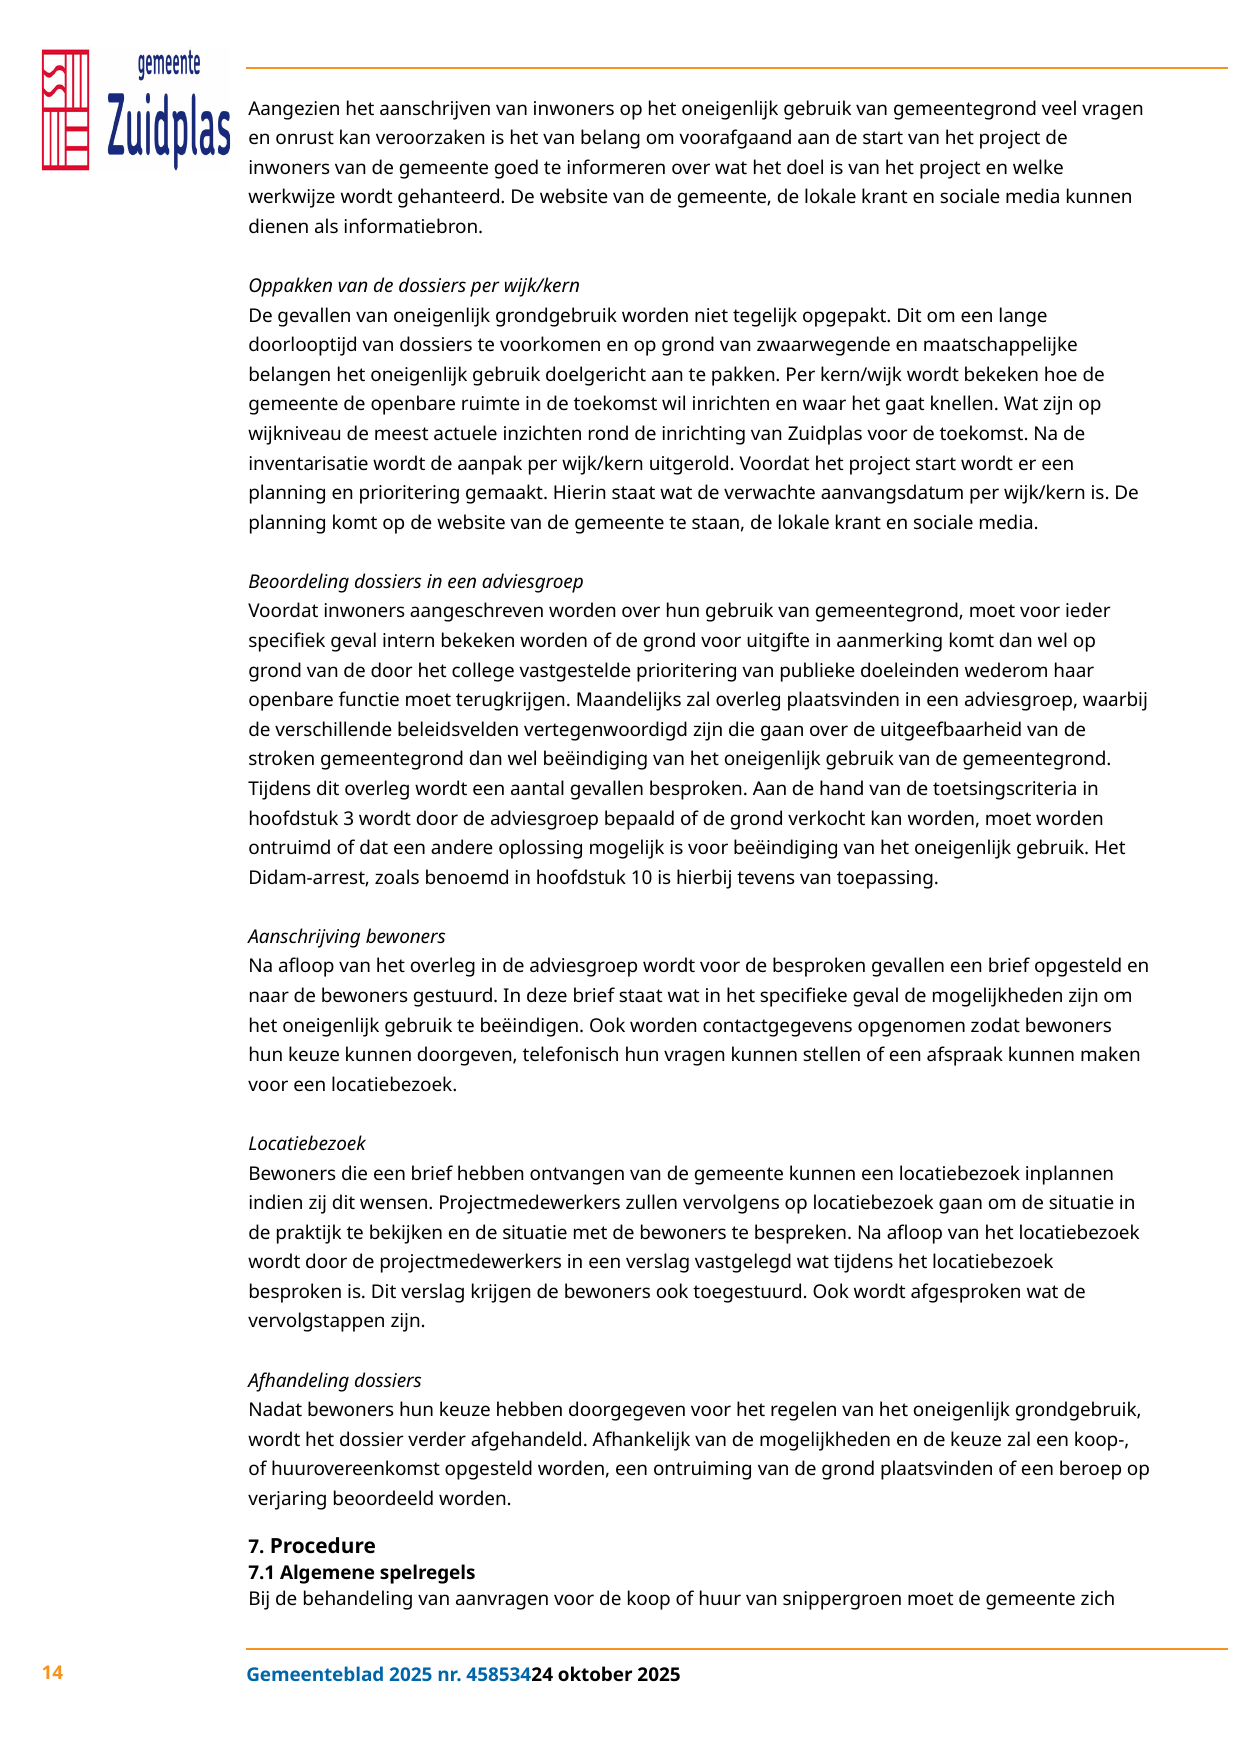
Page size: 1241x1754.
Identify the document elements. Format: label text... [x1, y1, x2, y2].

text 7. Procedure [248, 1531, 1152, 1559]
text Aangezien het aanschrijven van inwoners op het oneigenlijk gebruik van gemeentegrond veel vragen en onrust kan veroorzaken is het van belang om voorafgaand aan de start van het project de inwoners van de gemeente goed te informeren over wat het doel is van het project en welke werkwijze wordt gehanteerd. De website van de gemeente, de lokale krant en sociale media kunnen dienen als informatiebron. [248, 95, 1152, 239]
text Aanschrijving bewoners [248, 923, 1152, 949]
text Locatiebezoek [248, 1130, 1152, 1156]
text Bij de behandeling van aanvragen voor de koop of huur van snippergroen moet de gemeente zich [248, 1585, 1152, 1611]
text Nadat bewoners hun keuze hebben doorgegeven voor het regelen van het oneigenlijk grondgebruik, wordt het dossier verder afgehandeld. Afhankelijk van de mogelijkheden en de keuze zal een koop-, of huurovereenkomst opgesteld worden, een ontruiming van de grond plaatsvinden of een beroep op verjaring beoordeeld worden. [248, 1396, 1152, 1511]
text De gevallen van oneigenlijk grondgebruik worden niet tegelijk opgepakt. Dit om een lange doorlooptijd van dossiers te voorkomen en op grond van zwaarwegende en maatschappelijke belangen het oneigenlijk gebruik doelgericht aan te pakken. Per kern/wijk wordt bekeken hoe de gemeente de openbare ruimte in de toekomst wil inrichten en waar het gaat knellen. Wat zijn op wijkniveau de meest actuele inzichten rond de inrichting van Zuidplas voor de toekomst. Na de inventarisatie wordt de aanpak per wijk/kern uitgerold. Voordat het project start wordt er een planning en prioritering gemaakt. Hierin staat wat de verwachte aanvangsdatum per wijk/kern is. De planning komt op de website van de gemeente te staan, de lokale krant en sociale media. [248, 302, 1152, 535]
text Bewoners die een brief hebben ontvangen van de gemeente kunnen een locatiebezoek inplannen indien zij dit wensen. Projectmedewerkers zullen vervolgens op locatiebezoek gaan om de situatie in de praktijk te bekijken en de situatie met de bewoners te bespreken. Na afloop van het locatiebezoek wordt door de projectmedewerkers in een verslag vastgelegd wat tijdens het locatiebezoek besproken is. Dit verslag krijgen de bewoners ook toegestuurd. Ook wordt afgesproken wat de vervolgstappen zijn. [248, 1160, 1152, 1333]
text Afhandeling dossiers [248, 1367, 1152, 1393]
text Beoordeling dossiers in een adviesgroep [248, 568, 1152, 594]
text Oppakken van de dossiers per wijk/kern [248, 272, 1152, 298]
text Na afloop van het overleg in de adviesgroep wordt voor de besproken gevallen een brief opgesteld en naar de bewoners gestuurd. In deze brief staat wat in het specifieke geval de mogelijkheden zijn om het oneigenlijk gebruik te beëindigen. Ook worden contactgegevens opgenomen zodat bewoners hun keuze kunnen doorgeven, telefonisch hun vragen kunnen stellen of een afspraak kunnen maken voor een locatiebezoek. [248, 953, 1152, 1097]
picture [41, 47, 231, 172]
text 7.1 Algemene spelregels [248, 1559, 1152, 1585]
text Voordat inwoners aangeschreven worden over hun gebruik van gemeentegrond, moet voor ieder specifiek geval intern bekeken worden of de grond voor uitgifte in aanmerking komt dan wel op grond van de door het college vastgestelde prioritering van publieke doeleinden wederom haar openbare functie moet terugkrijgen. Maandelijks zal overleg plaatsvinden in een adviesgroep, waarbij de verschillende beleidsvelden vertegenwoordigd zijn die gaan over de uitgeefbaarheid van de stroken gemeentegrond dan wel beëindiging van het oneigenlijk gebruik van de gemeentegrond. Tijdens dit overleg wordt een aantal gevallen besproken. Aan de hand van de toetsingscriteria in hoofdstuk 3 wordt door de adviesgroep bepaald of de grond verkocht kan worden, moet worden ontruimd of dat een andere oplossing mogelijk is voor beëindiging van het oneigenlijk gebruik. Het Didam-arrest, zoals benoemd in hoofdstuk 10 is hierbij tevens van toepassing. [248, 598, 1152, 890]
